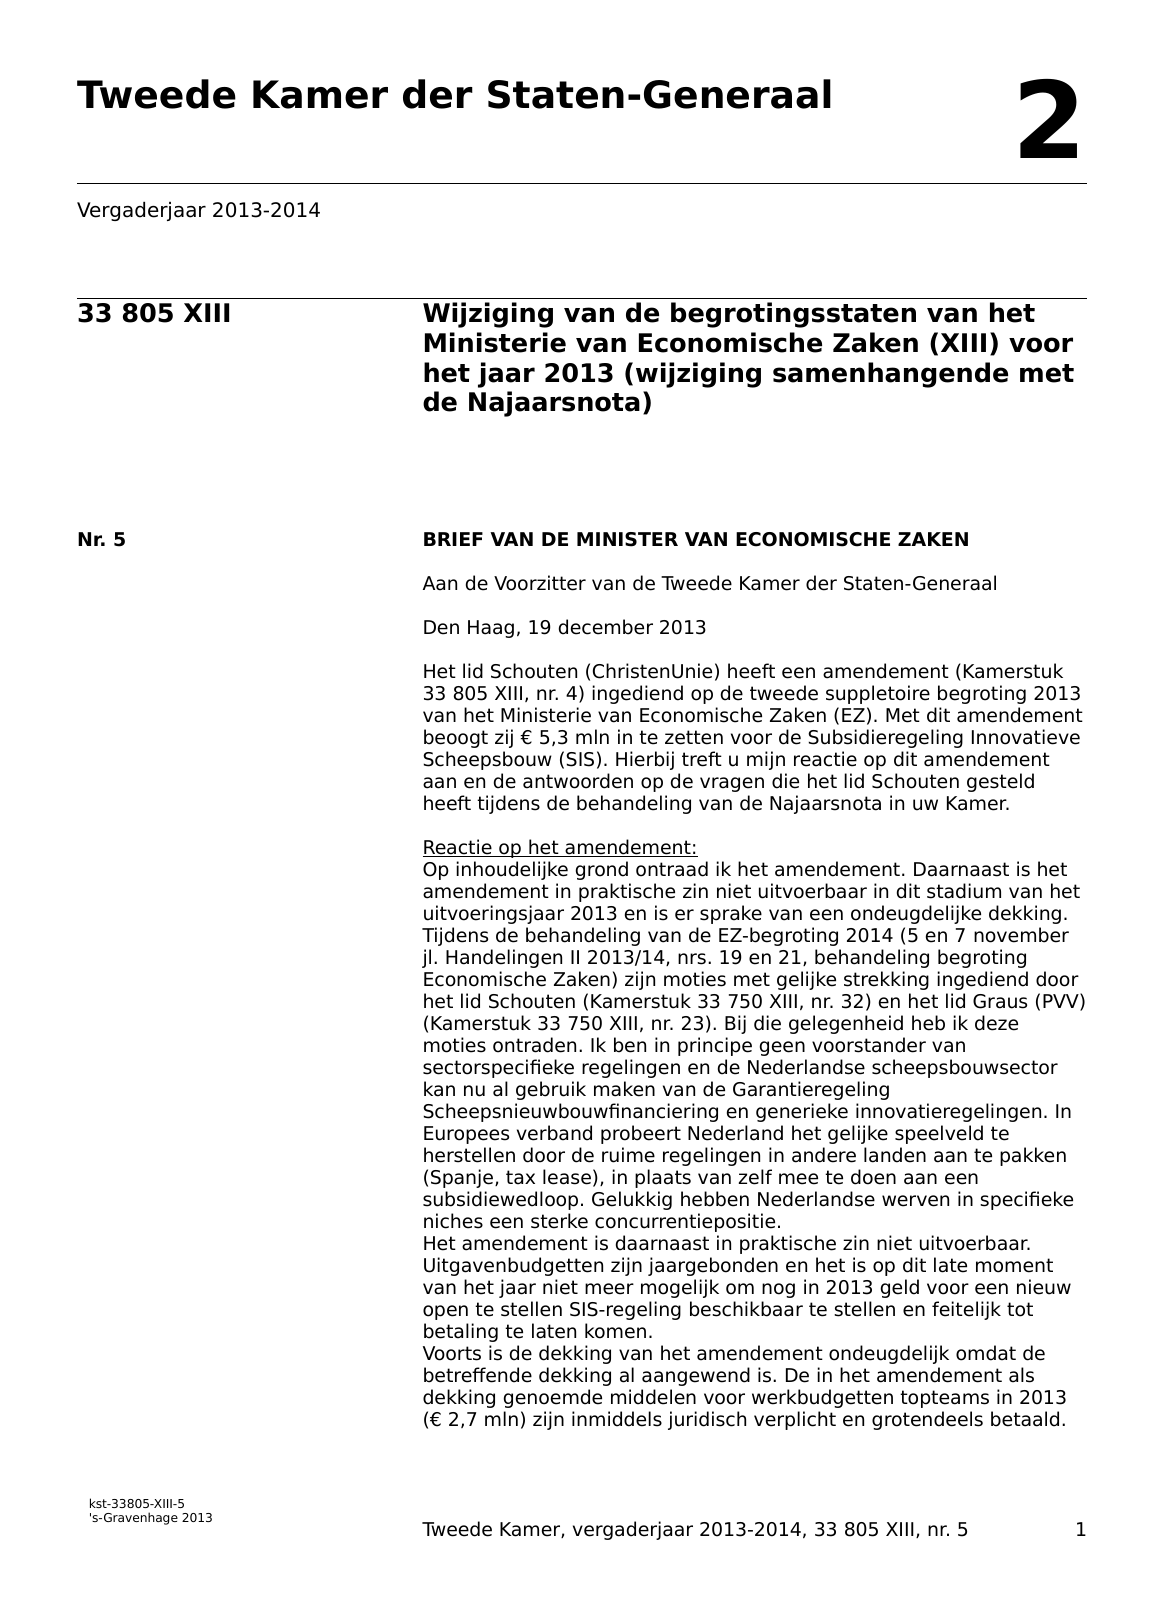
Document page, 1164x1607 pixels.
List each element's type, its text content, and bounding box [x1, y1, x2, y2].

text Voorts is de dekking van het amendement ondeugdelijk omdat de betreffende dekking al aangewend is. De in het amendement als dekking genoemde middelen voor werkbudgetten topteams in 2013 (€ 2,7 mln) zijn inmiddels juridisch verplicht en grotendeels betaald. [422, 1343, 1087, 1431]
text kst-33805-XIII-5 [88, 1497, 323, 1511]
text Den Haag, 19 december 2013 [422, 617, 1087, 639]
text 's-Gravenhage 2013 [88, 1511, 323, 1525]
text Het lid Schouten (ChristenUnie) heeft een amendement (Kamerstuk 33 805 XIII, nr. 4) ingediend op de tweede suppletoire begroting 2013 van het Ministerie van Economische Zaken (EZ). Met dit amendement beoogt zij € 5,3 mln in te zetten voor de Subsidieregeling Innovatieve Scheepsbouw (SIS). Hierbij treft u mijn reactie op dit amendement aan en de antwoorden op de vragen die het lid Schouten gesteld heeft tijdens de behandeling van de Najaarsnota in uw Kamer. [422, 661, 1087, 815]
table_header Tweede Kamer der Staten-Generaal [77, 59, 886, 183]
subtitle 33 805 XIII Wijziging van de begrotingsstaten van het Ministerie van Economische Zaken (XIII) voor het jaar 2013 (wijziging samenhangende met de Najaarsnota) [77, 299, 1087, 418]
text Op inhoudelijke grond ontraad ik het amendement. Daarnaast is het amendement in praktische zin niet uitvoerbaar in dit stadium van het uitvoeringsjaar 2013 en is er sprake van een ondeugdelijke dekking. [422, 859, 1087, 925]
table_header 2 [886, 59, 1087, 183]
text Aan de Voorzitter van de Tweede Kamer der Staten-Generaal [422, 573, 1087, 595]
text Het amendement is daarnaast in praktische zin niet uitvoerbaar. Uitgavenbudgetten zijn jaargebonden en het is op dit late moment van het jaar niet meer mogelijk om nog in 2013 geld voor een nieuw open te stellen SIS-regeling beschikbaar te stellen en feitelijk tot betaling te laten komen. [422, 1233, 1087, 1343]
text Tijdens de behandeling van de EZ-begroting 2014 (5 en 7 november jl. Handelingen II 2013/14, nrs. 19 en 21, behandeling begroting Economische Zaken) zijn moties met gelijke strekking ingediend door het lid Schouten (Kamerstuk 33 750 XIII, nr. 32) en het lid Graus (PVV) (Kamerstuk 33 750 XIII, nr. 23). Bij die gelegenheid heb ik deze moties ontraden. Ik ben in principe geen voorstander van sectorspecifieke regelingen en de Nederlandse scheepsbouwsector kan nu al gebruik maken van de Garantieregeling Scheepsnieuwbouwfinanciering en generieke innovatieregelingen. In Europees verband probeert Nederland het gelijke speelveld te herstellen door de ruime regelingen in andere landen aan te pakken (Spanje, tax lease), in plaats van zelf mee te doen aan een subsidiewedloop. Gelukkig hebben Nederlandse werven in specifieke niches een sterke concurrentiepositie. [422, 925, 1087, 1233]
text Reactie op het amendement: [422, 837, 1087, 859]
subtitle Nr. 5 BRIEF VAN DE MINISTER VAN ECONOMISCHE ZAKEN [77, 529, 1087, 551]
table_cell Vergaderjaar 2013-2014 [77, 184, 1087, 298]
